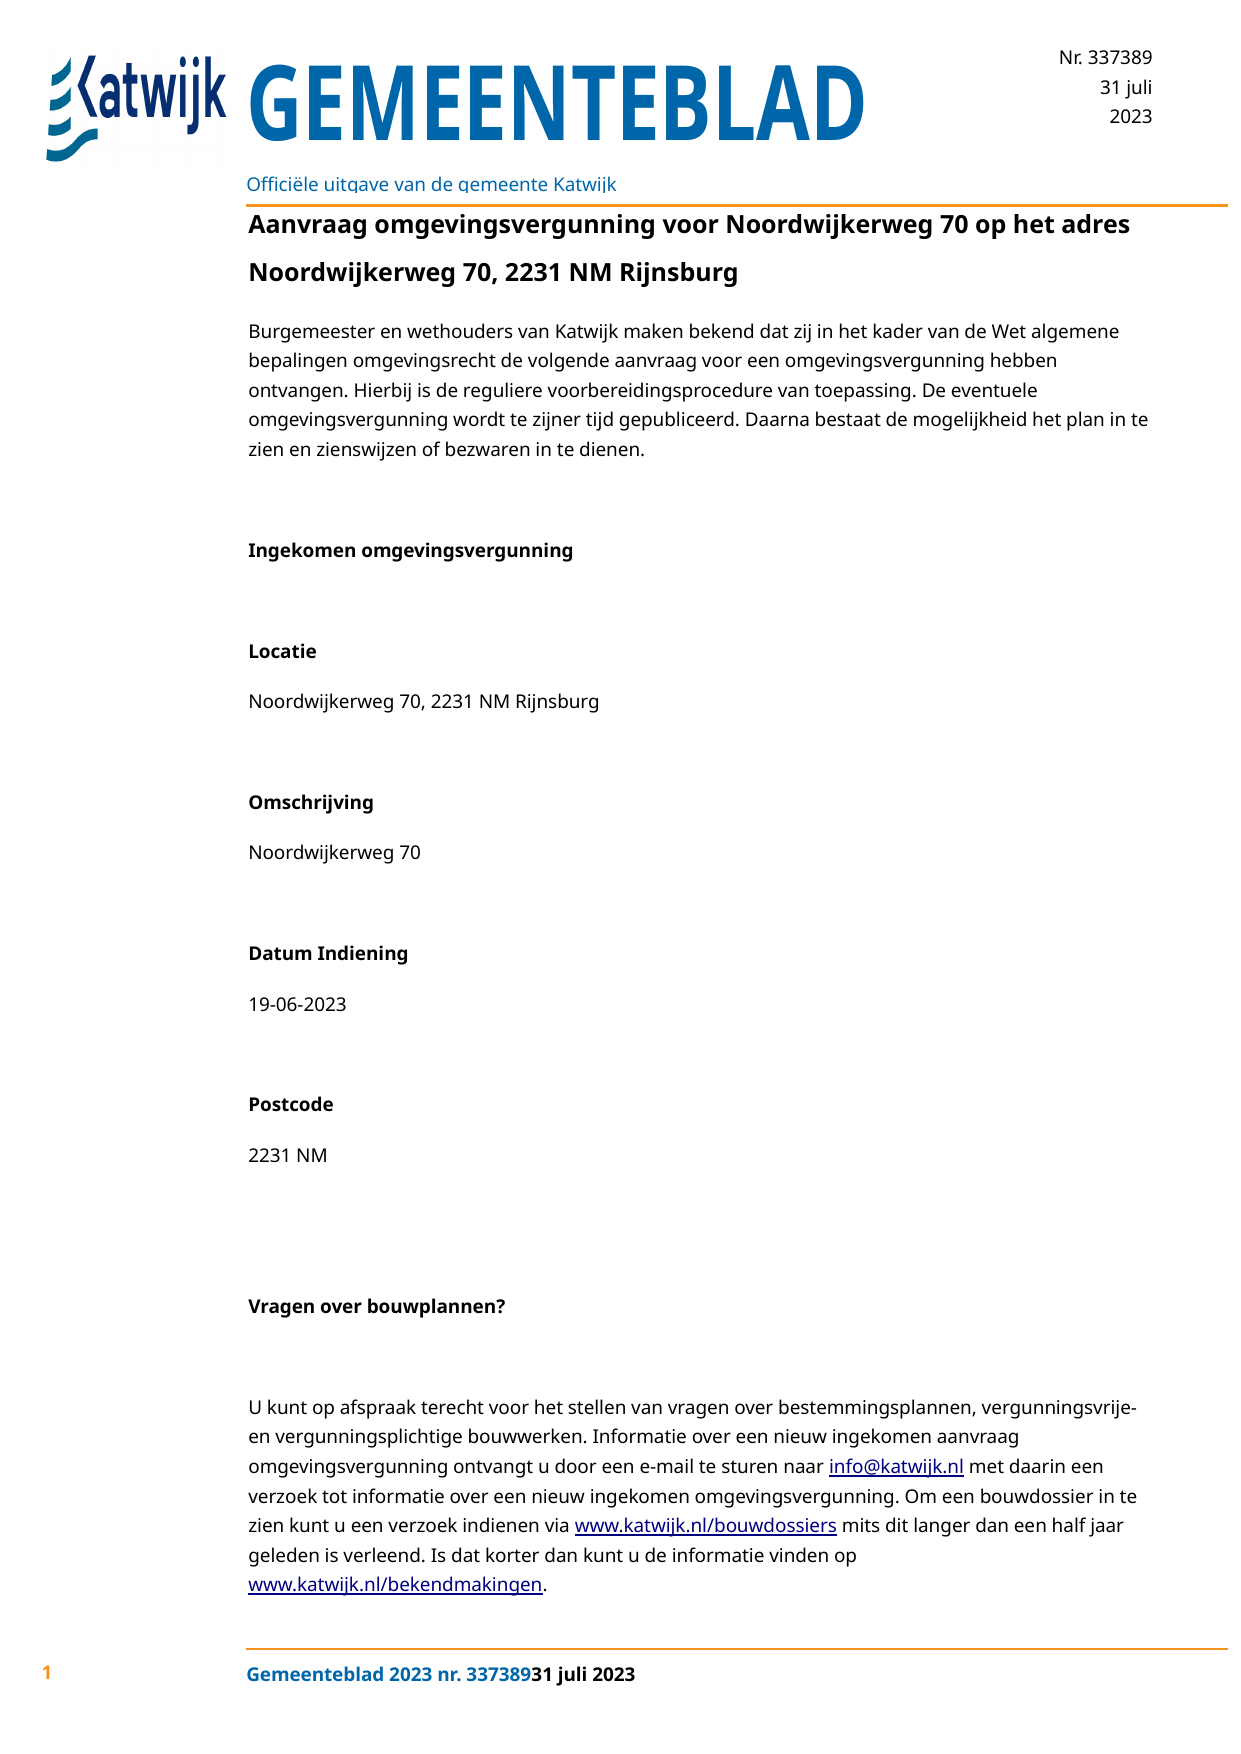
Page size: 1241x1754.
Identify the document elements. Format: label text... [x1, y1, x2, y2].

text 2231 NM [248, 1142, 1152, 1168]
text Burgemeester en wethouders van Katwijk maken bekend dat zij in het kader van de Wet algemene bepalingen omgevingsrecht de volgende aanvraag voor een omgevingsvergunning hebben ontvangen. Hierbij is de reguliere voorbereidingsprocedure van toepassing. De eventuele omgevingsvergunning wordt te zijner tijd gepubliceerd. Daarna bestaat de mogelijkheid het plan in te zien en zienswijzen of bezwaren in te dienen. [248, 318, 1152, 462]
text Noordwijkerweg 70, 2231 NM Rijnsburg [248, 688, 1152, 714]
text Vragen over bouwplannen? [248, 1293, 1152, 1319]
text Locatie [248, 638, 1152, 664]
text U kunt op afspraak terecht voor het stellen van vragen over bestemmingsplannen, vergunningsvrije- en vergunningsplichtige bouwwerken. Informatie over een nieuw ingekomen aanvraag omgevingsvergunning ontvangt u door een e-mail te sturen naar info@katwijk.nl met daarin een verzoek tot informatie over een nieuw ingekomen omgevingsvergunning. Om een bouwdossier in te zien kunt u een verzoek indienen via www.katwijk.nl/bouwdossiers mits dit langer dan een half jaar geleden is verleend. Is dat korter dan kunt u de informatie vinden op www.katwijk.nl/bekendmakingen. [248, 1394, 1152, 1597]
text Aanvraag omgevingsvergunning voor Noordwijkerweg 70 op het adres Noordwijkerweg 70, 2231 NM Rijnsburg [248, 207, 1152, 288]
text Ingekomen omgevingsvergunning [248, 537, 1152, 563]
picture [41, 47, 231, 172]
text Omschrijving [248, 789, 1152, 815]
text Noordwijkerweg 70 [248, 839, 1152, 865]
text Postcode [248, 1092, 1152, 1117]
text Datum Indiening [248, 940, 1152, 966]
text 19-06-2023 [248, 991, 1152, 1017]
